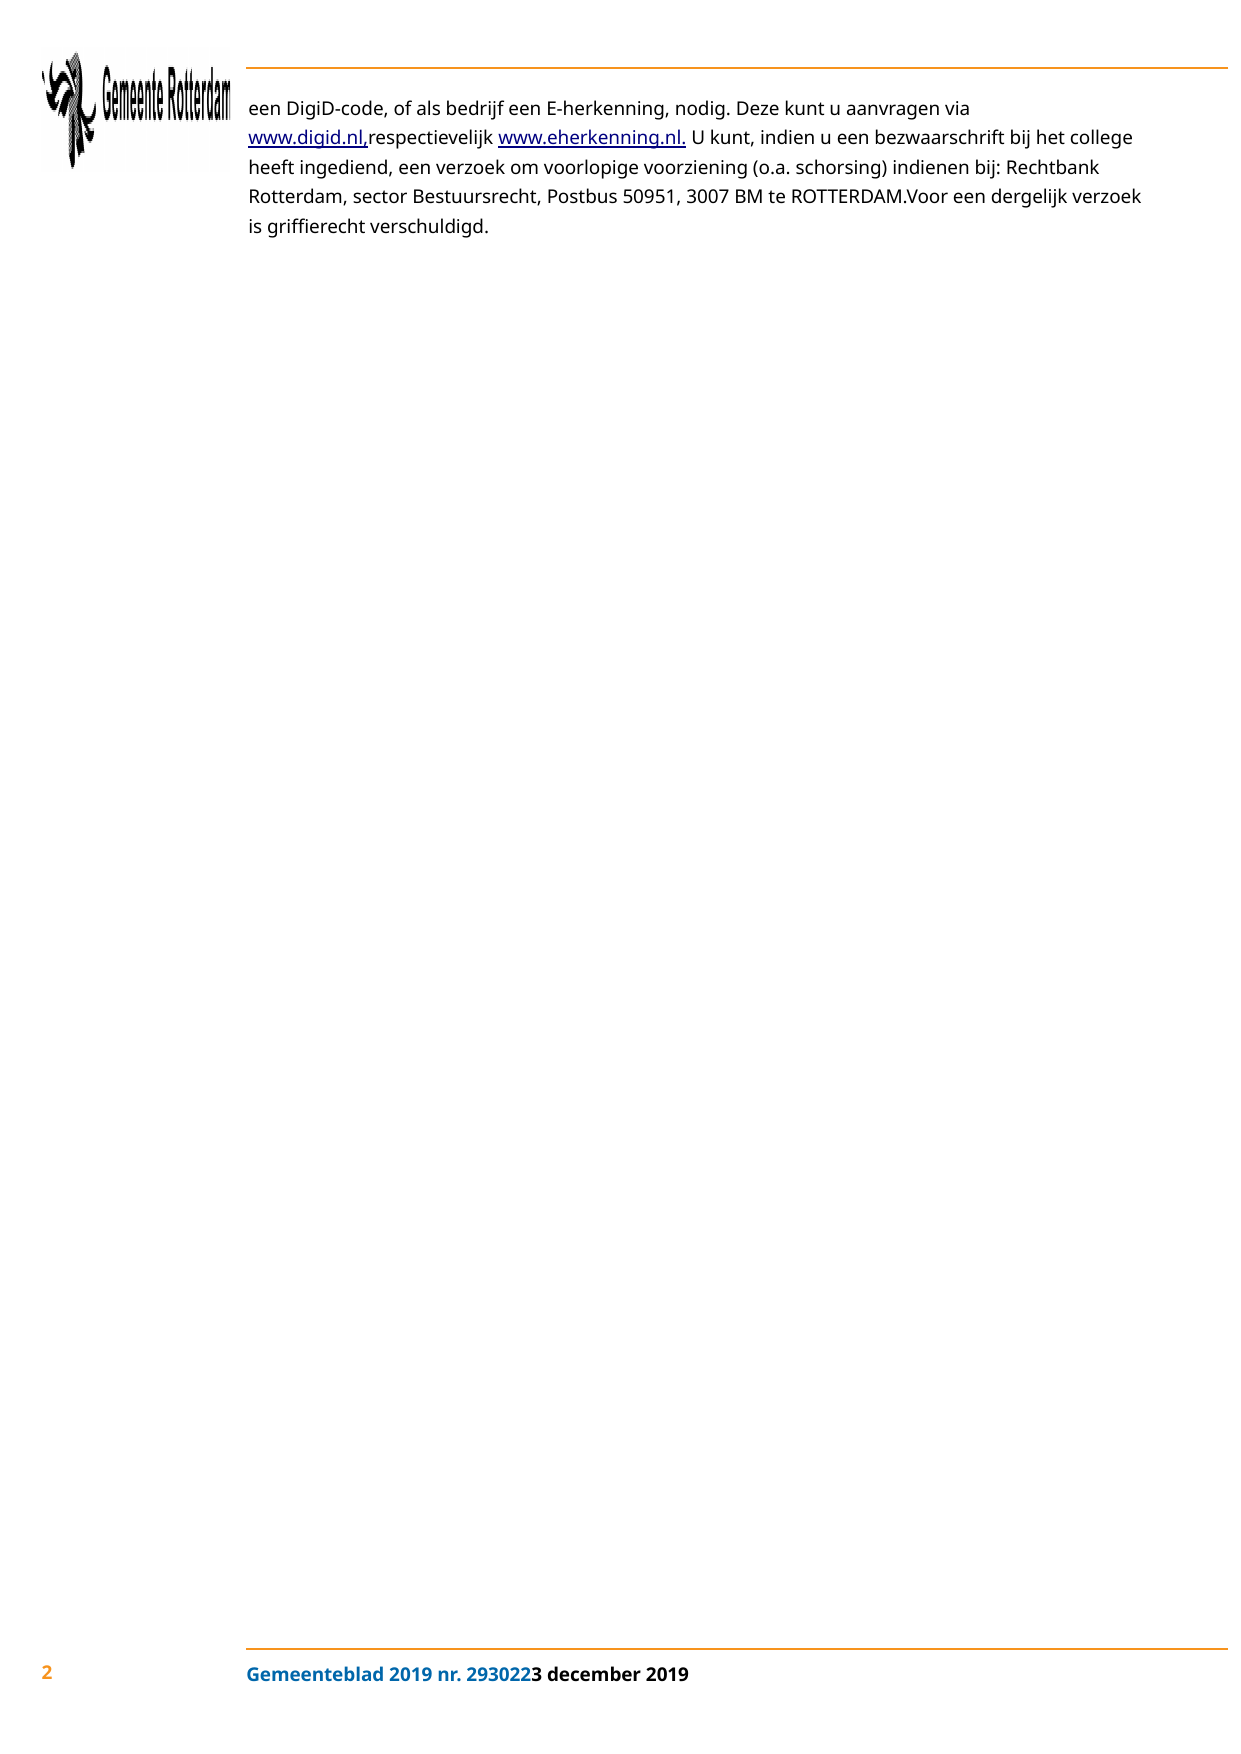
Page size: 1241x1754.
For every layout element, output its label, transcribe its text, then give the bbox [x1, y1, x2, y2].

picture [41, 47, 231, 172]
text een DigiD-code, of als bedrijf een E-herkenning, nodig. Deze kunt u aanvragen via www.digid.nl,respectievelijk www.eherkenning.nl. U kunt, indien u een bezwaarschrift bij het college heeft ingediend, een verzoek om voorlopige voorziening (o.a. schorsing) indienen bij: Rechtbank Rotterdam, sector Bestuursrecht, Postbus 50951, 3007 BM te ROTTERDAM.Voor een dergelijk verzoek is griffierecht verschuldigd. [248, 95, 1152, 239]
